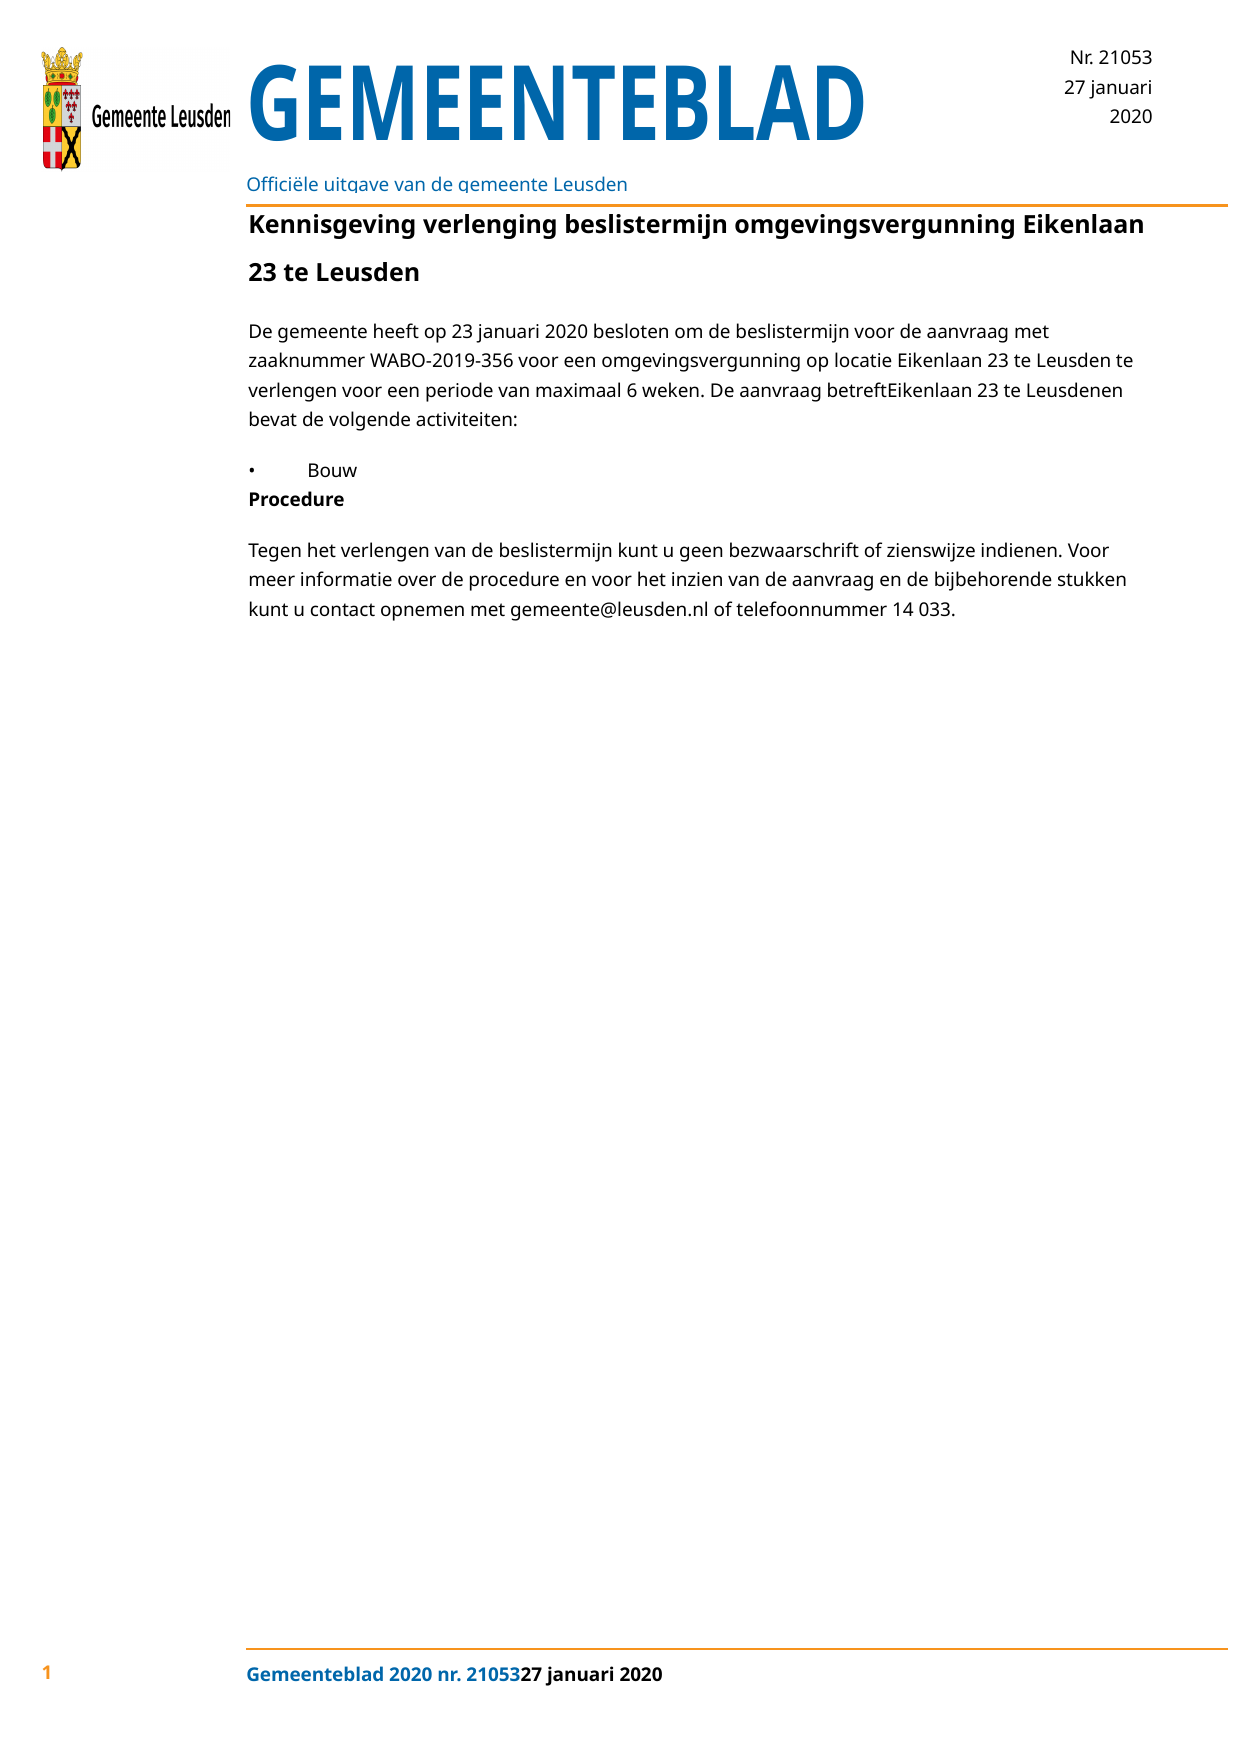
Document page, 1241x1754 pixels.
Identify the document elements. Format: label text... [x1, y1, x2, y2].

list Bouw [248, 457, 1152, 483]
text Kennisgeving verlenging beslistermijn omgevingsvergunning Eikenlaan 23 te Leusden [248, 207, 1152, 288]
text De gemeente heeft op 23 januari 2020 besloten om de beslistermijn voor de aanvraag met zaaknummer WABO-2019-356 voor een omgevingsvergunning op locatie Eikenlaan 23 te Leusden te verlengen voor een periode van maximaal 6 weken. De aanvraag betreftEikenlaan 23 te Leusdenen bevat de volgende activiteiten: [248, 318, 1152, 432]
text Procedure [248, 487, 1152, 512]
text Tegen het verlengen van de beslistermijn kunt u geen bezwaarschrift of zienswijze indienen. Voor meer informatie over de procedure en voor het inzien van de aanvraag en de bijbehorende stukken kunt u contact opnemen met gemeente@leusden.nl of telefoonnummer 14 033. [248, 537, 1152, 622]
picture [41, 47, 231, 172]
